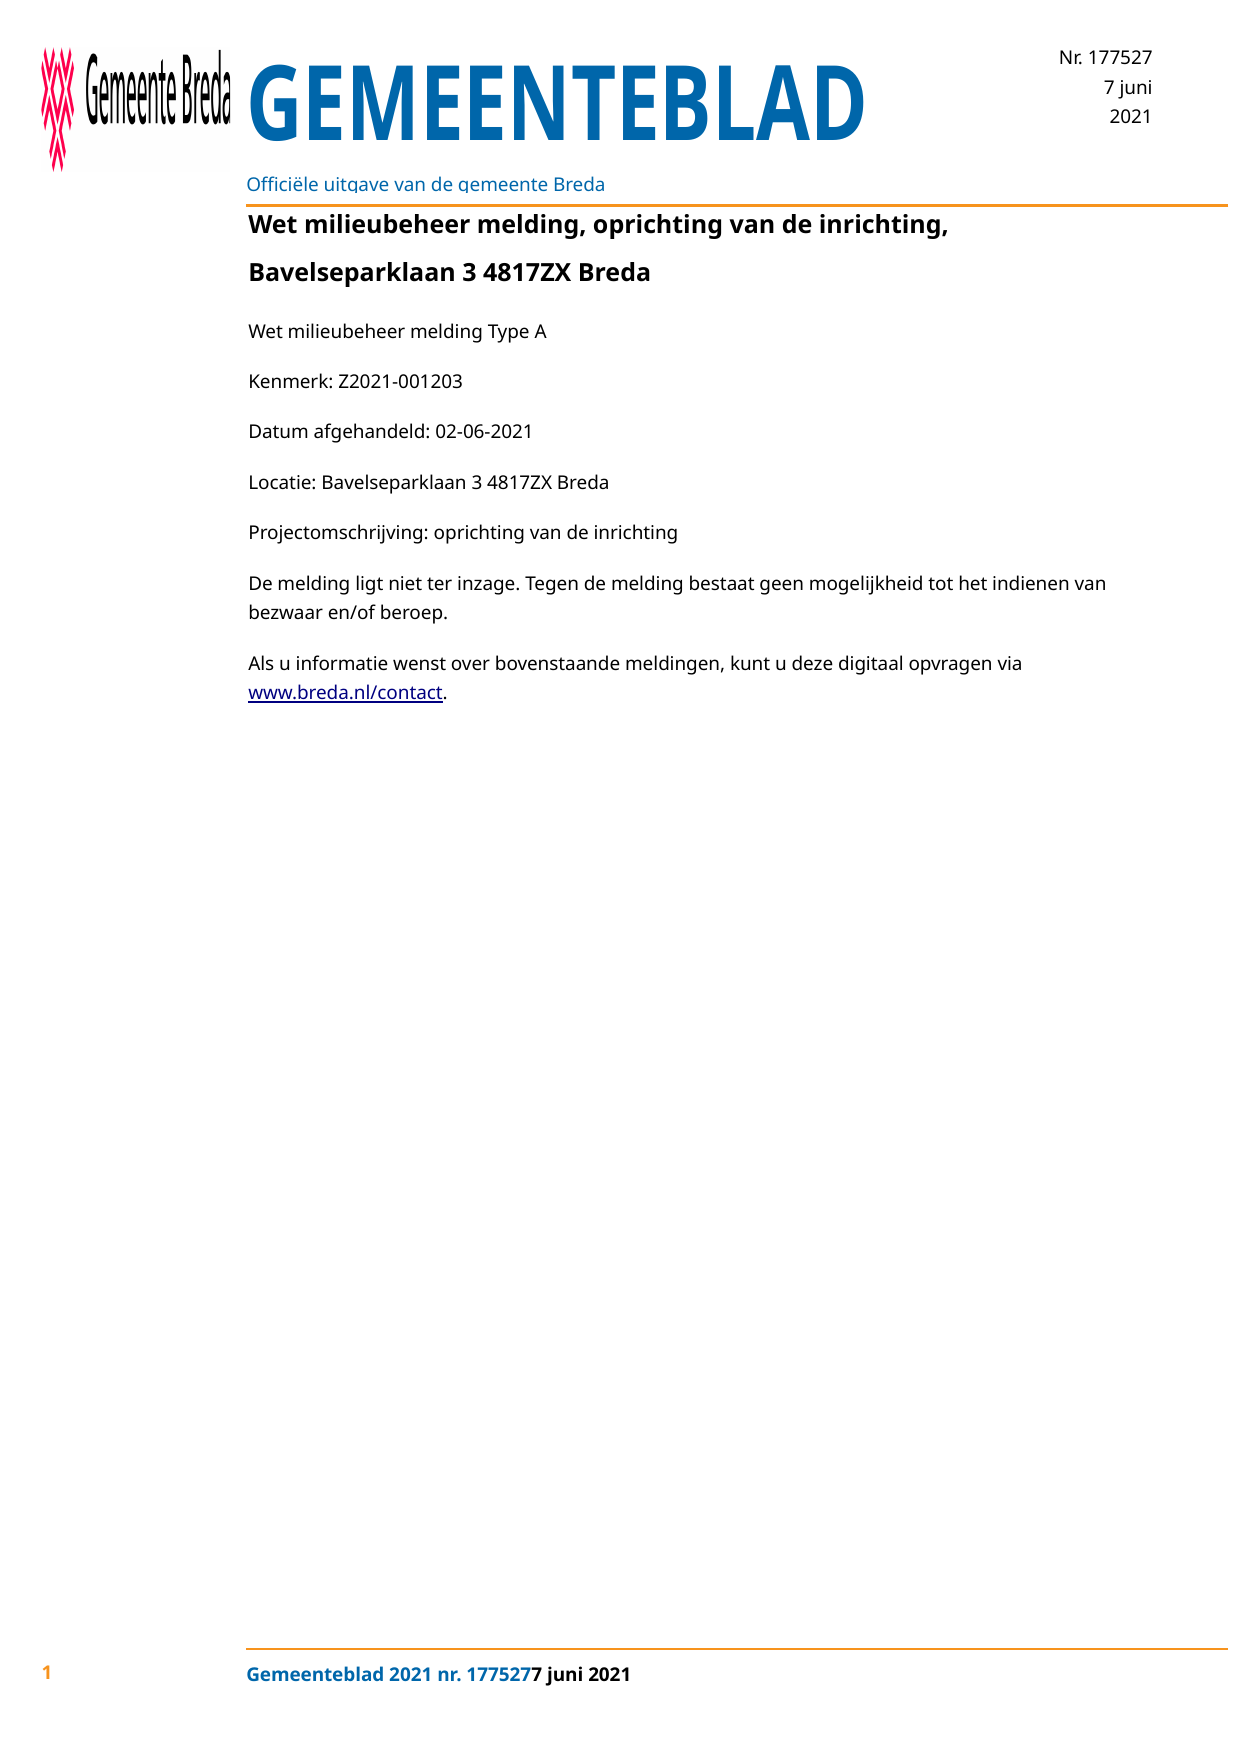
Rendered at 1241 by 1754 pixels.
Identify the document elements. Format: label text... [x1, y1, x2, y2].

text Projectomschrijving: oprichting van de inrichting [248, 519, 1152, 545]
text Locatie: Bavelseparklaan 3 4817ZX Breda [248, 469, 1152, 495]
text De melding ligt niet ter inzage. Tegen de melding bestaat geen mogelijkheid tot het indienen van bezwaar en/of beroep. [248, 570, 1152, 625]
text Wet milieubeheer melding, oprichting van de inrichting, Bavelseparklaan 3 4817ZX Breda [248, 207, 1152, 288]
picture [41, 47, 231, 172]
text Datum afgehandeld: 02-06-2021 [248, 419, 1152, 444]
text Kenmerk: Z2021-001203 [248, 368, 1152, 394]
text Wet milieubeheer melding Type A [248, 318, 1152, 344]
text Als u informatie wenst over bovenstaande meldingen, kunt u deze digitaal opvragen via www.breda.nl/contact. [248, 650, 1152, 705]
